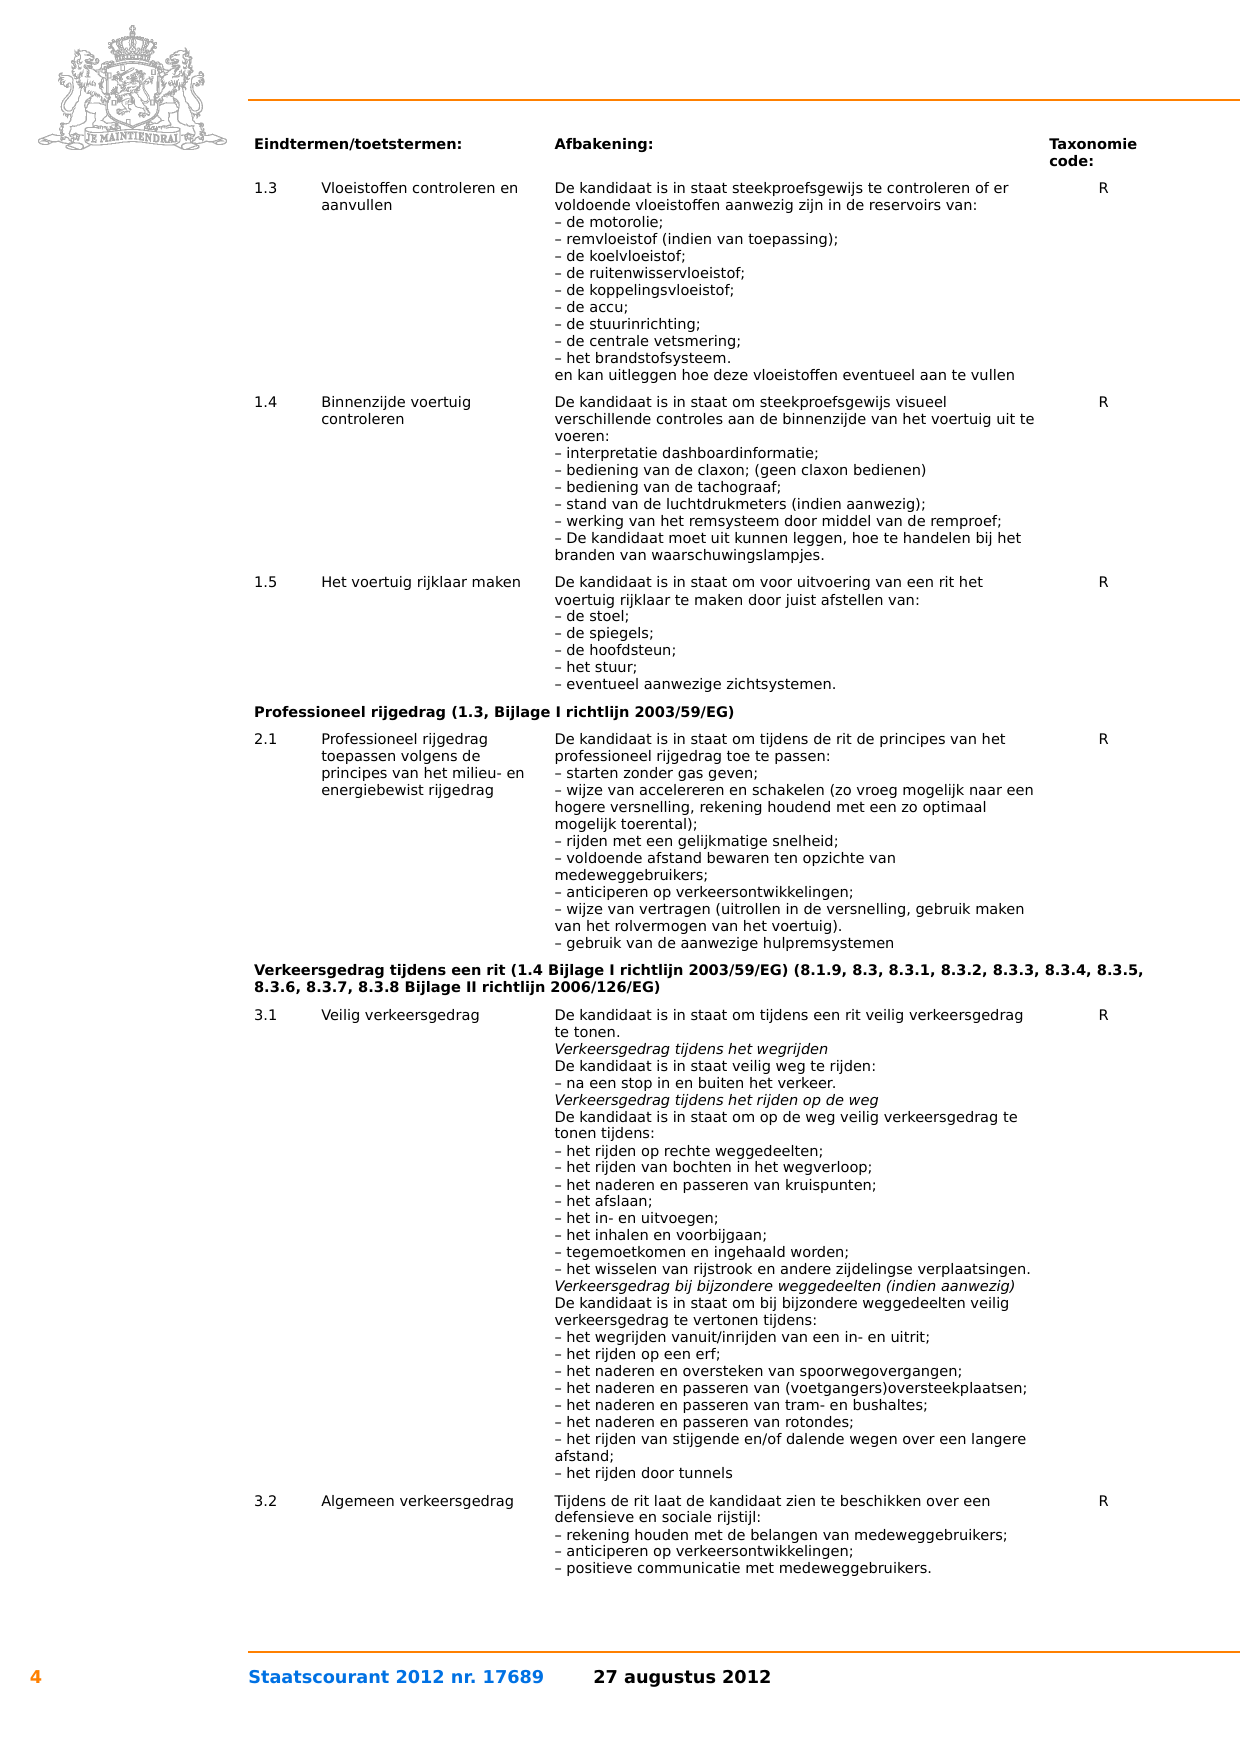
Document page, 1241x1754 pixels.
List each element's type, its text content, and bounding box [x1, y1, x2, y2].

table_cell 1.5 [249, 570, 315, 698]
table_cell Het voertuig rijklaar maken [316, 570, 548, 698]
table_cell R [1044, 1002, 1163, 1487]
table_header Taxonomie code: [1044, 131, 1163, 174]
table_cell 3.1 [249, 1002, 315, 1487]
table_cell Verkeersgedrag tijdens een rit (1.4 Bijlage I richtlijn 2003/59/EG) (8.1.9, 8.3, 8.3.1, 8.3.2, 8.3.3, 8.3.4, 8.3.5, 8.3.6, 8.3.7, 8.3.8 Bijlage II richtlijn 2006/126/EG) [249, 958, 1163, 1001]
table_cell R [1044, 570, 1163, 698]
table_cell Vloeistoffen controleren en aanvullen [316, 175, 548, 388]
table_cell Tijdens de rit laat de kandidaat zien te beschikken over een defensieve en sociale rijstijl: – rekening houden met de belangen van medeweggebruikers; – anticiperen op verkeersontwikkelingen; – positieve communicatie met medeweggebruikers. [549, 1488, 1043, 1582]
table_cell Binnenzijde voertuig controleren [316, 390, 548, 569]
table_cell 2.1 [249, 726, 315, 956]
picture [38, 25, 227, 150]
table_cell De kandidaat is in staat steekproefsgewijs te controleren of er voldoende vloeistoffen aanwezig zijn in de reservoirs van: – de motorolie; – remvloeistof (indien van toepassing); – de koelvloeistof; – de ruitenwisservloeistof; – de koppelingsvloeistof; – de accu; – de stuurinrichting; – de centrale vetsmering; – het brandstofsysteem. en kan uitleggen hoe deze vloeistoffen eventueel aan te vullen [549, 175, 1043, 388]
table_cell De kandidaat is in staat om tijdens een rit veilig verkeersgedrag te tonen. Verkeersgedrag tijdens het wegrijden De kandidaat is in staat veilig weg te rijden: – na een stop in en buiten het verkeer. Verkeersgedrag tijdens het rijden op de weg De kandidaat is in staat om op de weg veilig verkeersgedrag te tonen tijdens: – het rijden op rechte weggedeelten; – het rijden van bochten in het wegverloop; – het naderen en passeren van kruispunten; – het afslaan; – het in- en uitvoegen; – het inhalen en voorbijgaan; – tegemoetkomen en ingehaald worden; – het wisselen van rijstrook en andere zijdelingse verplaatsingen. Verkeersgedrag bij bijzondere weggedeelten (indien aanwezig) De kandidaat is in staat om bij bijzondere weggedeelten veilig verkeersgedrag te vertonen tijdens: – het wegrijden vanuit/inrijden van een in- en uitrit; – het rijden op een erf; – het naderen en oversteken van spoorwegovergangen; – het naderen en passeren van (voetgangers)oversteekplaatsen; – het naderen en passeren van tram- en bushaltes; – het naderen en passeren van rotondes; – het rijden van stijgende en/of dalende wegen over een langere afstand; – het rijden door tunnels [549, 1002, 1043, 1487]
table_cell Professioneel rijgedrag toepassen volgens de principes van het milieu- en energiebewist rijgedrag [316, 726, 548, 956]
table_cell Algemeen verkeersgedrag [316, 1488, 548, 1582]
table_cell 1.4 [249, 390, 315, 569]
table_cell 3.2 [249, 1488, 315, 1582]
table_cell R [1044, 390, 1163, 569]
table_cell De kandidaat is in staat om tijdens de rit de principes van het professioneel rijgedrag toe te passen: – starten zonder gas geven; – wijze van accelereren en schakelen (zo vroeg mogelijk naar een hogere versnelling, rekening houdend met een zo optimaal mogelijk toerental); – rijden met een gelijkmatige snelheid; – voldoende afstand bewaren ten opzichte van medeweggebruikers; – anticiperen op verkeersontwikkelingen; – wijze van vertragen (uitrollen in de versnelling, gebruik maken van het rolvermogen van het voertuig). – gebruik van de aanwezige hulpremsystemen [549, 726, 1043, 956]
table_cell Veilig verkeersgedrag [316, 1002, 548, 1487]
table_cell R [1044, 1488, 1163, 1582]
table_header Afbakening: [549, 131, 1043, 174]
table_cell De kandidaat is in staat om voor uitvoering van een rit het voertuig rijklaar te maken door juist afstellen van: – de stoel; – de spiegels; – de hoofdsteun; – het stuur; – eventueel aanwezige zichtsystemen. [549, 570, 1043, 698]
table_cell R [1044, 726, 1163, 956]
table_header Eindtermen/toetstermen: [249, 131, 548, 174]
table_cell 1.3 [249, 175, 315, 388]
table_cell Professioneel rijgedrag (1.3, Bijlage I richtlijn 2003/59/EG) [249, 699, 1163, 725]
table_cell De kandidaat is in staat om steekproefsgewijs visueel verschillende controles aan de binnenzijde van het voertuig uit te voeren: – interpretatie dashboardinformatie; – bediening van de claxon; (geen claxon bedienen) – bediening van de tachograaf; – stand van de luchtdrukmeters (indien aanwezig); – werking van het remsysteem door middel van de remproef; – De kandidaat moet uit kunnen leggen, hoe te handelen bij het branden van waarschuwingslampjes. [549, 390, 1043, 569]
table_cell R [1044, 175, 1163, 388]
